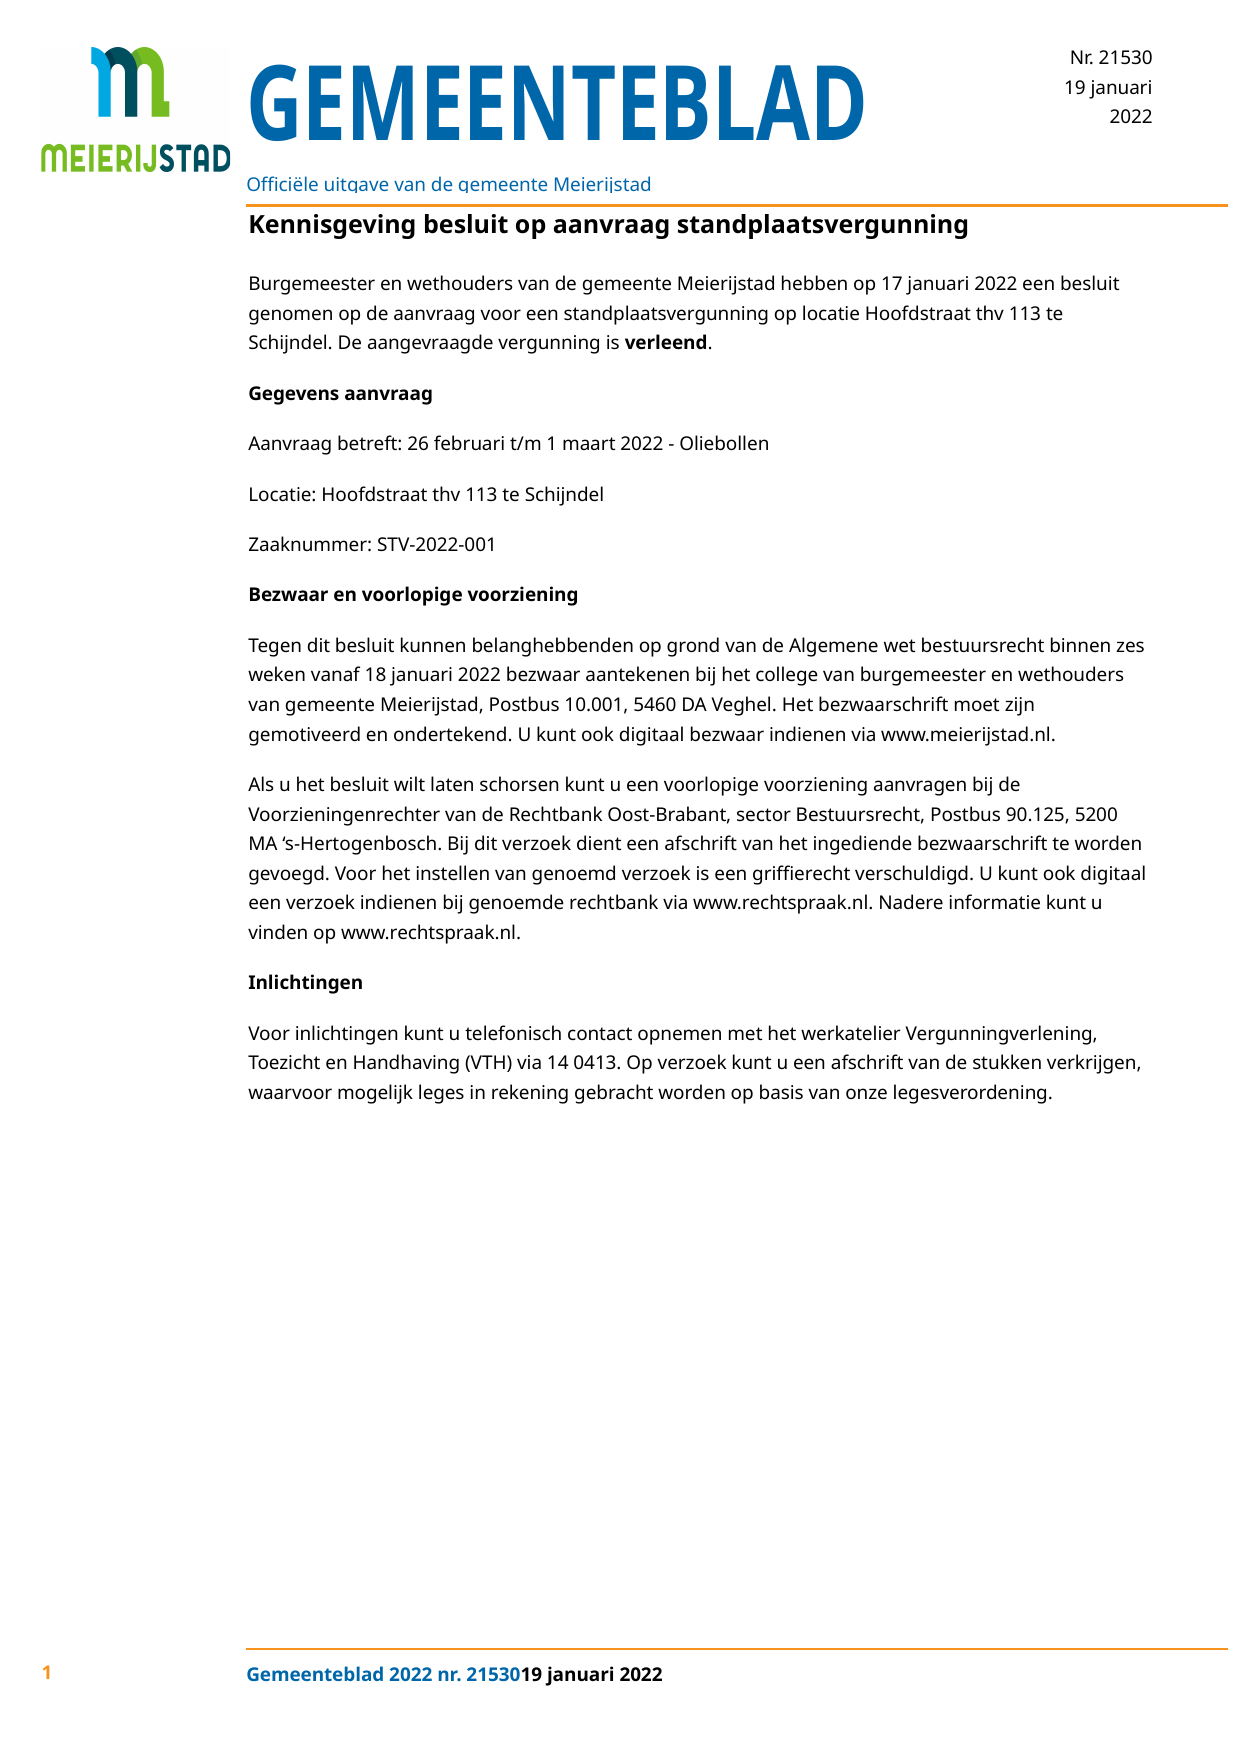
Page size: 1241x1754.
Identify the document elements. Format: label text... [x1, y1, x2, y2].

text Kennisgeving besluit op aanvraag standplaatsvergunning [248, 207, 1152, 241]
text Burgemeester en wethouders van de gemeente Meierijstad hebben op 17 januari 2022 een besluit genomen op de aanvraag voor een standplaatsvergunning op locatie Hoofdstraat thv 113 te Schijndel. De aangevraagde vergunning is verleend. [248, 270, 1152, 355]
text Gegevens aanvraag [248, 380, 1152, 406]
text Locatie: Hoofdstraat thv 113 te Schijndel [248, 481, 1152, 506]
text Bezwaar en voorlopige voorziening [248, 582, 1152, 607]
text Inlichtingen [248, 969, 1152, 995]
text Als u het besluit wilt laten schorsen kunt u een voorlopige voorziening aanvragen bij de Voorzieningenrechter van de Rechtbank Oost-Brabant, sector Bestuursrecht, Postbus 90.125, 5200 MA ‘s-Hertogenbosch. Bij dit verzoek dient een afschrift van het ingediende bezwaarschrift te worden gevoegd. Voor het instellen van genoemd verzoek is een griffierecht verschuldigd. U kunt ook digitaal een verzoek indienen bij genoemde rechtbank via www.rechtspraak.nl. Nadere informatie kunt u vinden op www.rechtspraak.nl. [248, 771, 1152, 945]
text Voor inlichtingen kunt u telefonisch contact opnemen met het werkatelier Vergunningverlening, Toezicht en Handhaving (VTH) via 14 0413. Op verzoek kunt u een afschrift van de stukken verkrijgen, waarvoor mogelijk leges in rekening gebracht worden op basis van onze legesverordening. [248, 1020, 1152, 1105]
text Aanvraag betreft: 26 februari t/m 1 maart 2022 - Oliebollen [248, 430, 1152, 456]
picture [41, 47, 231, 172]
text Tegen dit besluit kunnen belanghebbenden op grond van de Algemene wet bestuursrecht binnen zes weken vanaf 18 januari 2022 bezwaar aantekenen bij het college van burgemeester en wethouders van gemeente Meierijstad, Postbus 10.001, 5460 DA Veghel. Het bezwaarschrift moet zijn gemotiveerd en ondertekend. U kunt ook digitaal bezwaar indienen via www.meierijstad.nl. [248, 632, 1152, 746]
text Zaaknummer: STV-2022-001 [248, 531, 1152, 557]
